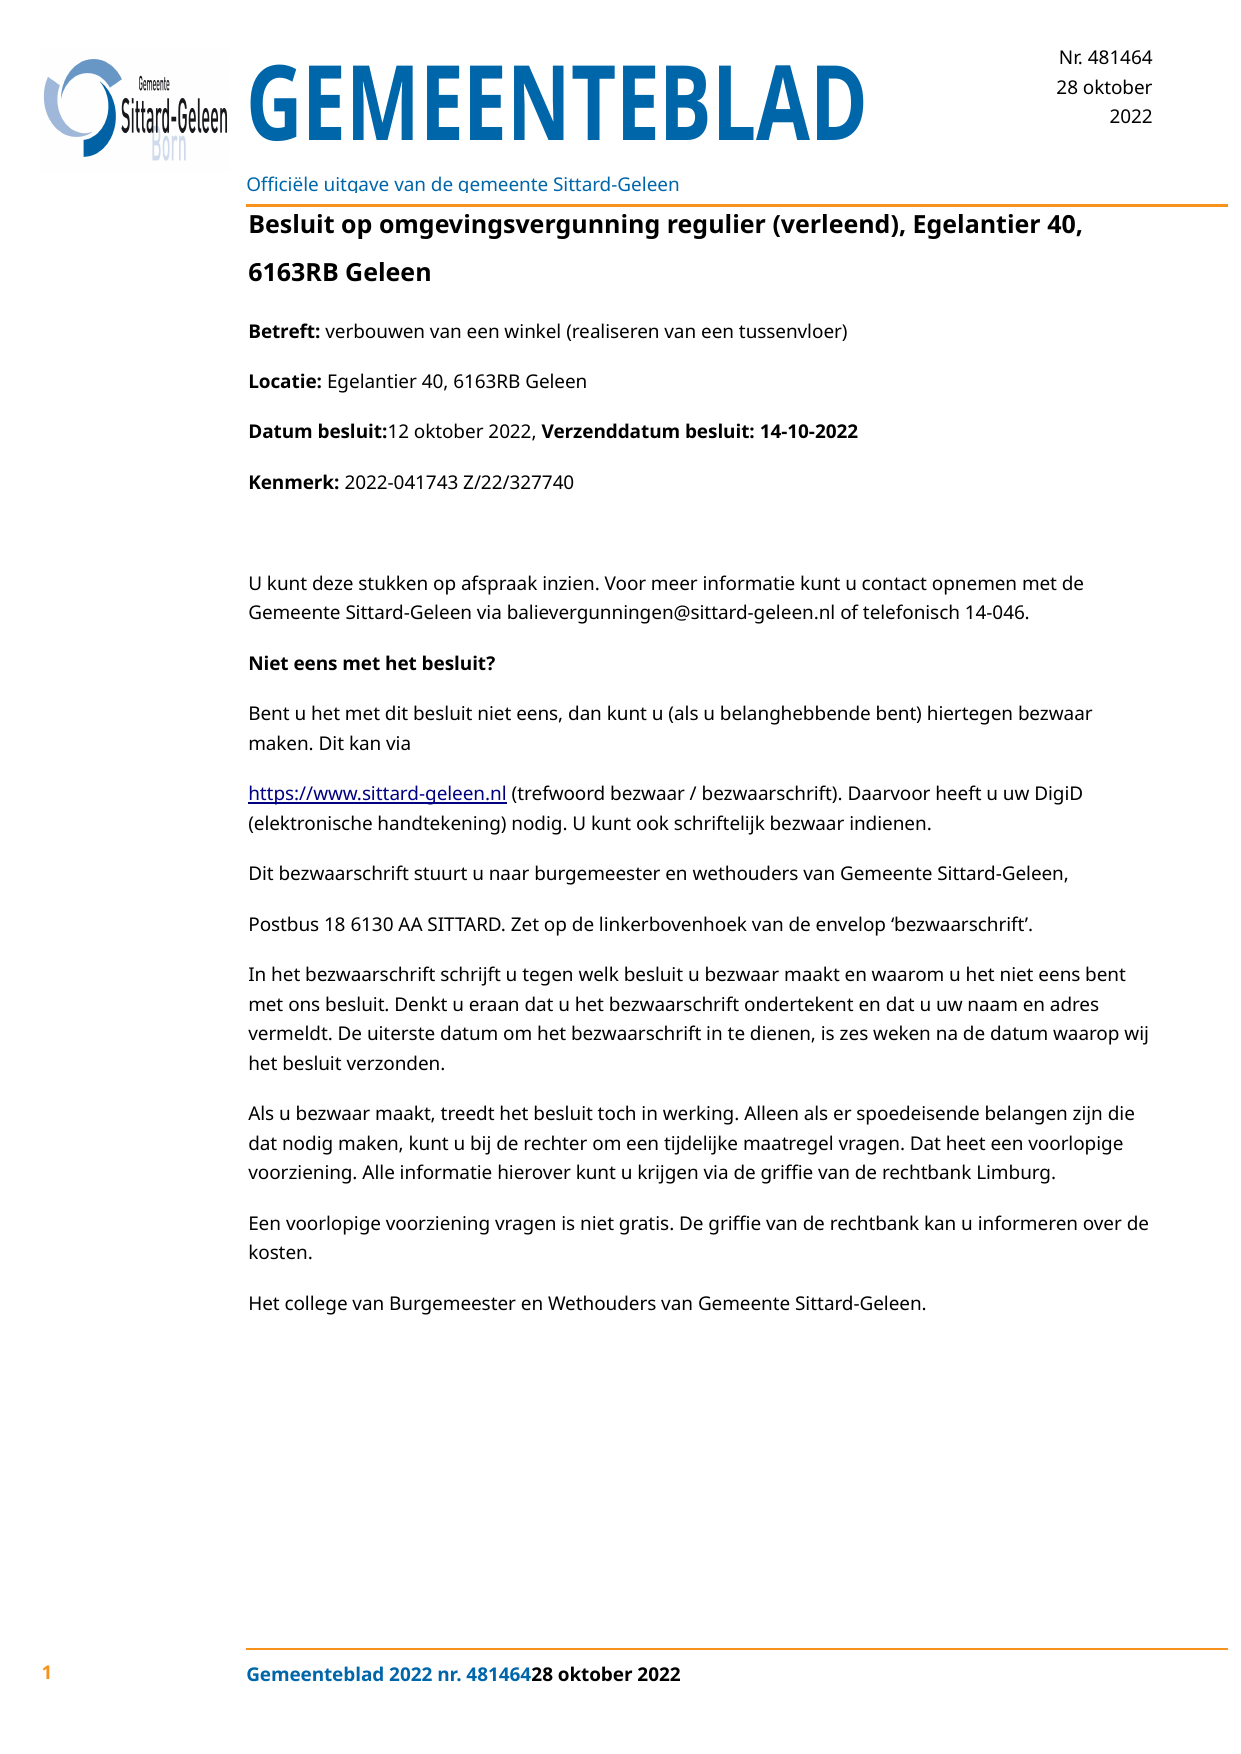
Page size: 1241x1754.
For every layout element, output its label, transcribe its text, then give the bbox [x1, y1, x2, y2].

text In het bezwaarschrift schrijft u tegen welk besluit u bezwaar maakt en waarom u het niet eens bent met ons besluit. Denkt u eraan dat u het bezwaarschrift ondertekent en dat u uw naam en adres vermeldt. De uiterste datum om het bezwaarschrift in te dienen, is zes weken na de datum waarop wij het besluit verzonden. [248, 961, 1152, 1076]
text Besluit op omgevingsvergunning regulier (verleend), Egelantier 40, 6163RB Geleen [248, 207, 1152, 288]
picture [41, 47, 231, 172]
text Betreft: verbouwen van een winkel (realiseren van een tussenvloer) [248, 318, 1152, 344]
text Het college van Burgemeester en Wethouders van Gemeente Sittard-Geleen. [248, 1290, 1152, 1316]
text Als u bezwaar maakt, treedt het besluit toch in werking. Alleen als er spoedeisende belangen zijn die dat nodig maken, kunt u bij de rechter om een tijdelijke maatregel vragen. Dat heet een voorlopige voorziening. Alle informatie hierover kunt u krijgen via de griffie van de rechtbank Limburg. [248, 1100, 1152, 1185]
text Niet eens met het besluit? [248, 650, 1152, 676]
text https://www.sittard-geleen.nl (trefwoord bezwaar / bezwaarschrift). Daarvoor heeft u uw DigiD (elektronische handtekening) nodig. U kunt ook schriftelijk bezwaar indienen. [248, 780, 1152, 836]
text Dit bezwaarschrift stuurt u naar burgemeester en wethouders van Gemeente Sittard-Geleen, [248, 860, 1152, 886]
text Een voorlopige voorziening vragen is niet gratis. De griffie van de rechtbank kan u informeren over de kosten. [248, 1210, 1152, 1265]
text Locatie: Egelantier 40, 6163RB Geleen [248, 368, 1152, 394]
text U kunt deze stukken op afspraak inzien. Voor meer informatie kunt u contact opnemen met de Gemeente Sittard-Geleen via balievergunningen@sittard-geleen.nl of telefonisch 14-046. [248, 570, 1152, 625]
text Postbus 18 6130 AA SITTARD. Zet op de linkerbovenhoek van de envelop ‘bezwaarschrift’. [248, 911, 1152, 937]
text Datum besluit:12 oktober 2022, Verzenddatum besluit: 14-10-2022 [248, 419, 1152, 444]
text Bent u het met dit besluit niet eens, dan kunt u (als u belanghebbende bent) hiertegen bezwaar maken. Dit kan via [248, 700, 1152, 756]
text Kenmerk: 2022-041743 Z/22/327740 [248, 469, 1152, 495]
